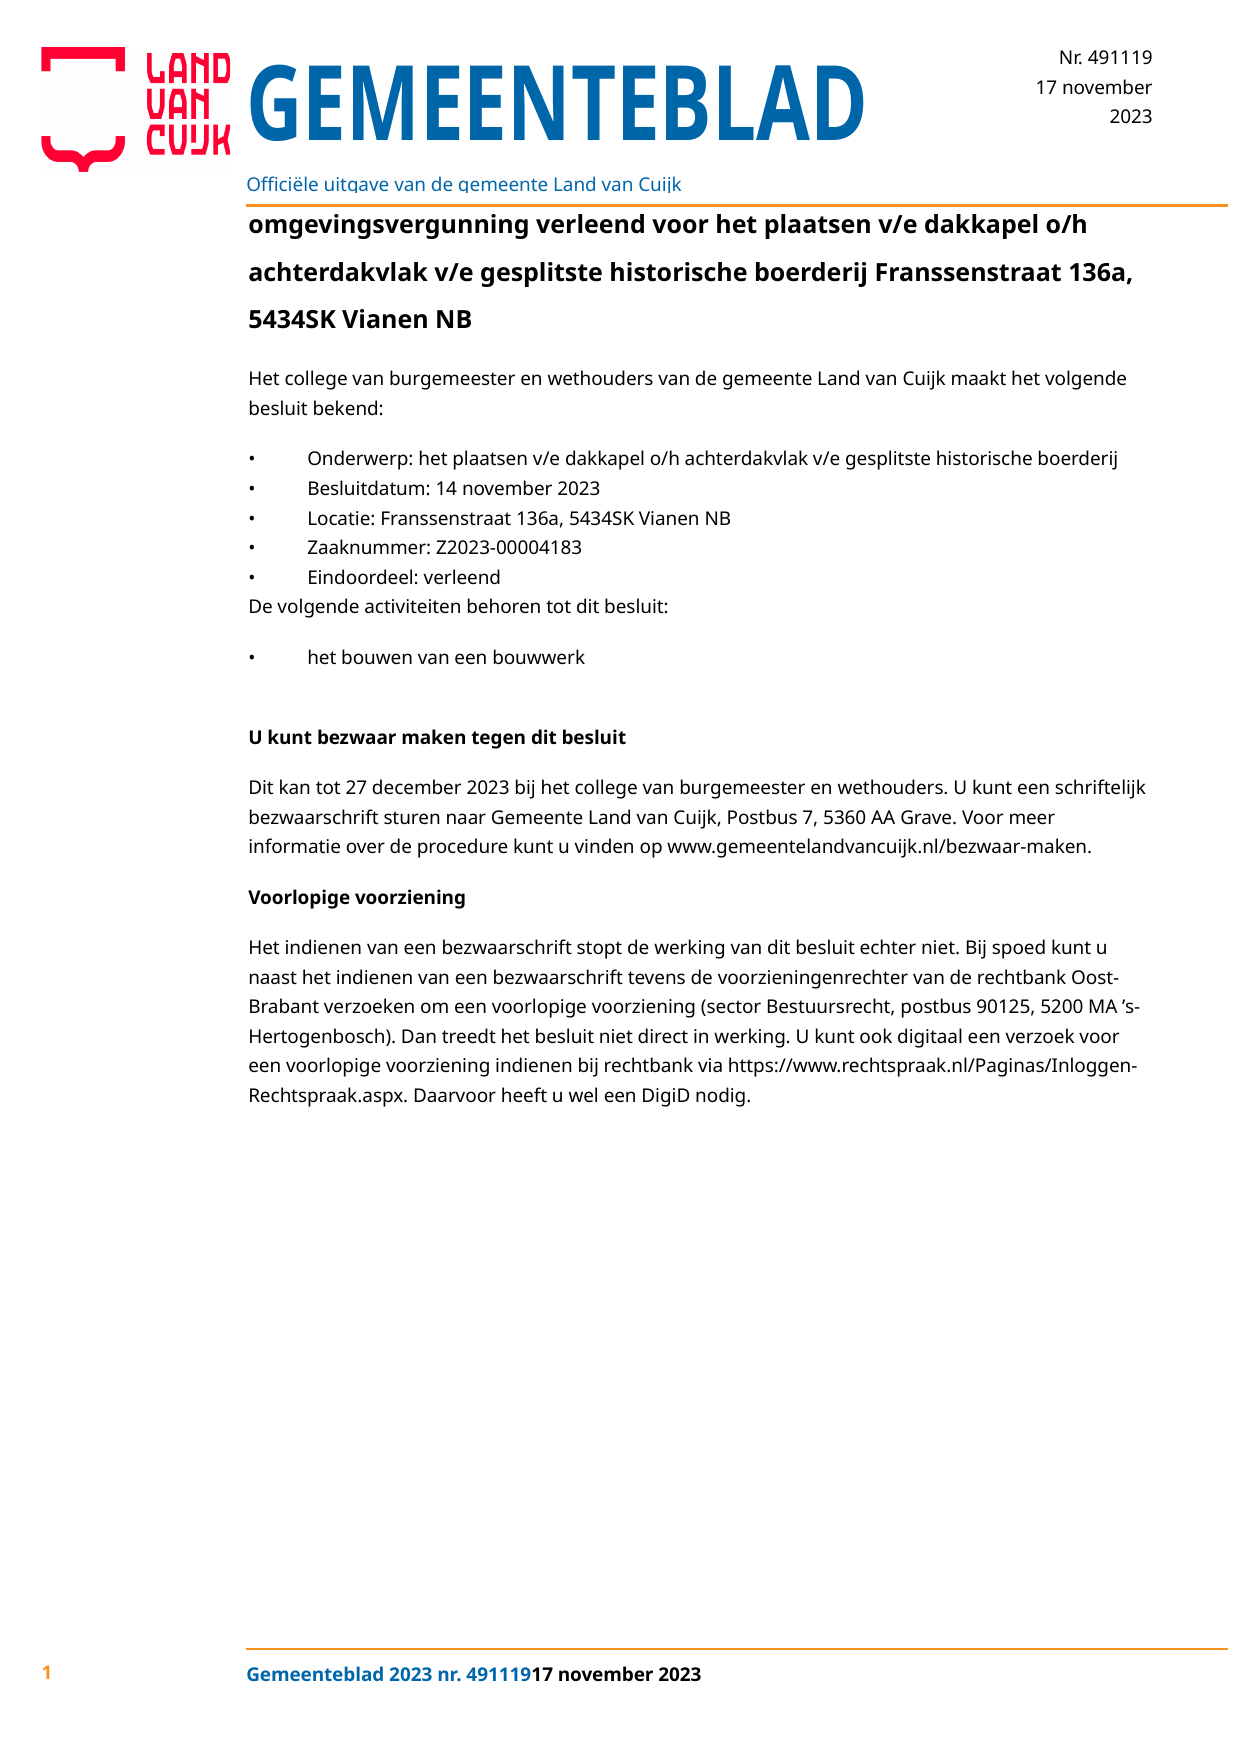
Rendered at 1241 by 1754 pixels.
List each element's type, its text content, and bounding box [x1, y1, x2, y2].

text U kunt bezwaar maken tegen dit besluit [248, 724, 1152, 749]
list Onderwerp: het plaatsen v/e dakkapel o/h achterdakvlak v/e gesplitste historische boerderij [248, 446, 1152, 471]
text Het college van burgemeester en wethouders van de gemeente Land van Cuijk maakt het volgende besluit bekend: [248, 366, 1152, 421]
list Eindoordeel: verleend [248, 564, 1152, 589]
list het bouwen van een bouwwerk [248, 644, 1152, 669]
text De volgende activiteiten behoren tot dit besluit: [248, 593, 1152, 619]
list Zaaknummer: Z2023-00004183 [248, 534, 1152, 560]
list Besluitdatum: 14 november 2023 [248, 475, 1152, 501]
picture [41, 47, 231, 172]
text Dit kan tot 27 december 2023 bij het college van burgemeester en wethouders. U kunt een schriftelijk bezwaarschrift sturen naar Gemeente Land van Cuijk, Postbus 7, 5360 AA Grave. Voor meer informatie over de procedure kunt u vinden op www.gemeentelandvancuijk.nl/bezwaar-maken. [248, 774, 1152, 859]
text Het indienen van een bezwaarschrift stopt de werking van dit besluit echter niet. Bij spoed kunt u naast het indienen van een bezwaarschrift tevens de voorzieningenrechter van de rechtbank Oost-Brabant verzoeken om een voorlopige voorziening (sector Bestuursrecht, postbus 90125, 5200 MA ’s-Hertogenbosch). Dan treedt het besluit niet direct in werking. U kunt ook digitaal een verzoek voor een voorlopige voorziening indienen bij rechtbank via https://www.rechtspraak.nl/Paginas/Inloggen-Rechtspraak.aspx. Daarvoor heeft u wel een DigiD nodig. [248, 934, 1152, 1108]
text omgevingsvergunning verleend voor het plaatsen v/e dakkapel o/h achterdakvlak v/e gesplitste historische boerderij Franssenstraat 136a, 5434SK Vianen NB [248, 207, 1152, 336]
list Locatie: Franssenstraat 136a, 5434SK Vianen NB [248, 505, 1152, 530]
text Voorlopige voorziening [248, 884, 1152, 909]
